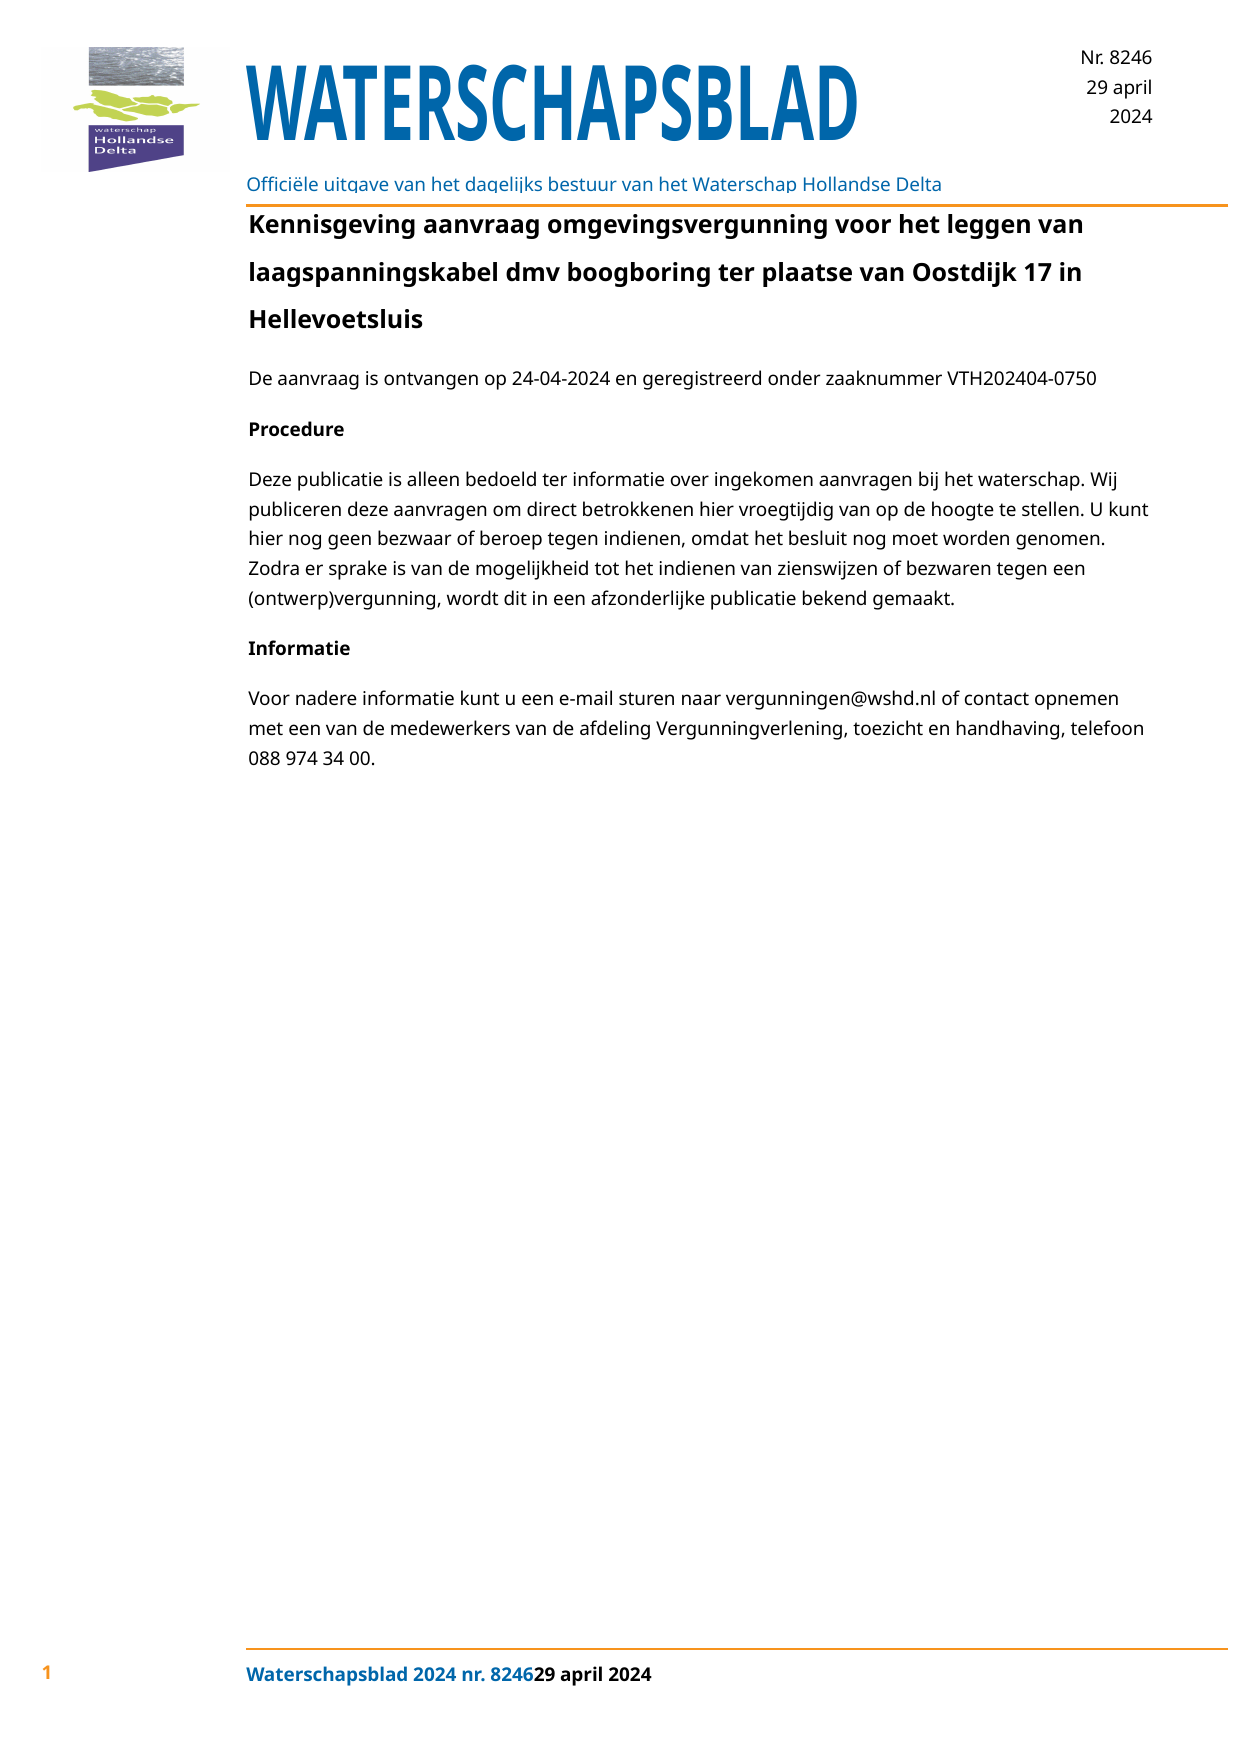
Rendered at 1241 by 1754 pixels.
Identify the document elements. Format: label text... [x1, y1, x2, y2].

text Informatie [248, 635, 1152, 661]
text Kennisgeving aanvraag omgevingsvergunning voor het leggen van laagspanningskabel dmv boogboring ter plaatse van Oostdijk 17 in Hellevoetsluis [248, 207, 1152, 336]
text Deze publicatie is alleen bedoeld ter informatie over ingekomen aanvragen bij het waterschap. Wij publiceren deze aanvragen om direct betrokkenen hier vroegtijdig van op de hoogte te stellen. U kunt hier nog geen bezwaar of beroep tegen indienen, omdat het besluit nog moet worden genomen. Zodra er sprake is van de mogelijkheid tot het indienen van zienswijzen of bezwaren tegen een (ontwerp)vergunning, wordt dit in een afzonderlijke publicatie bekend gemaakt. [248, 466, 1152, 610]
text Procedure [248, 416, 1152, 442]
picture [41, 47, 231, 172]
text De aanvraag is ontvangen op 24-04-2024 en geregistreerd onder zaaknummer VTH202404-0750 [248, 366, 1152, 391]
text Voor nadere informatie kunt u een e-mail sturen naar vergunningen@wshd.nl of contact opnemen met een van de medewerkers van de afdeling Vergunningverlening, toezicht en handhaving, telefoon 088 974 34 00. [248, 686, 1152, 770]
